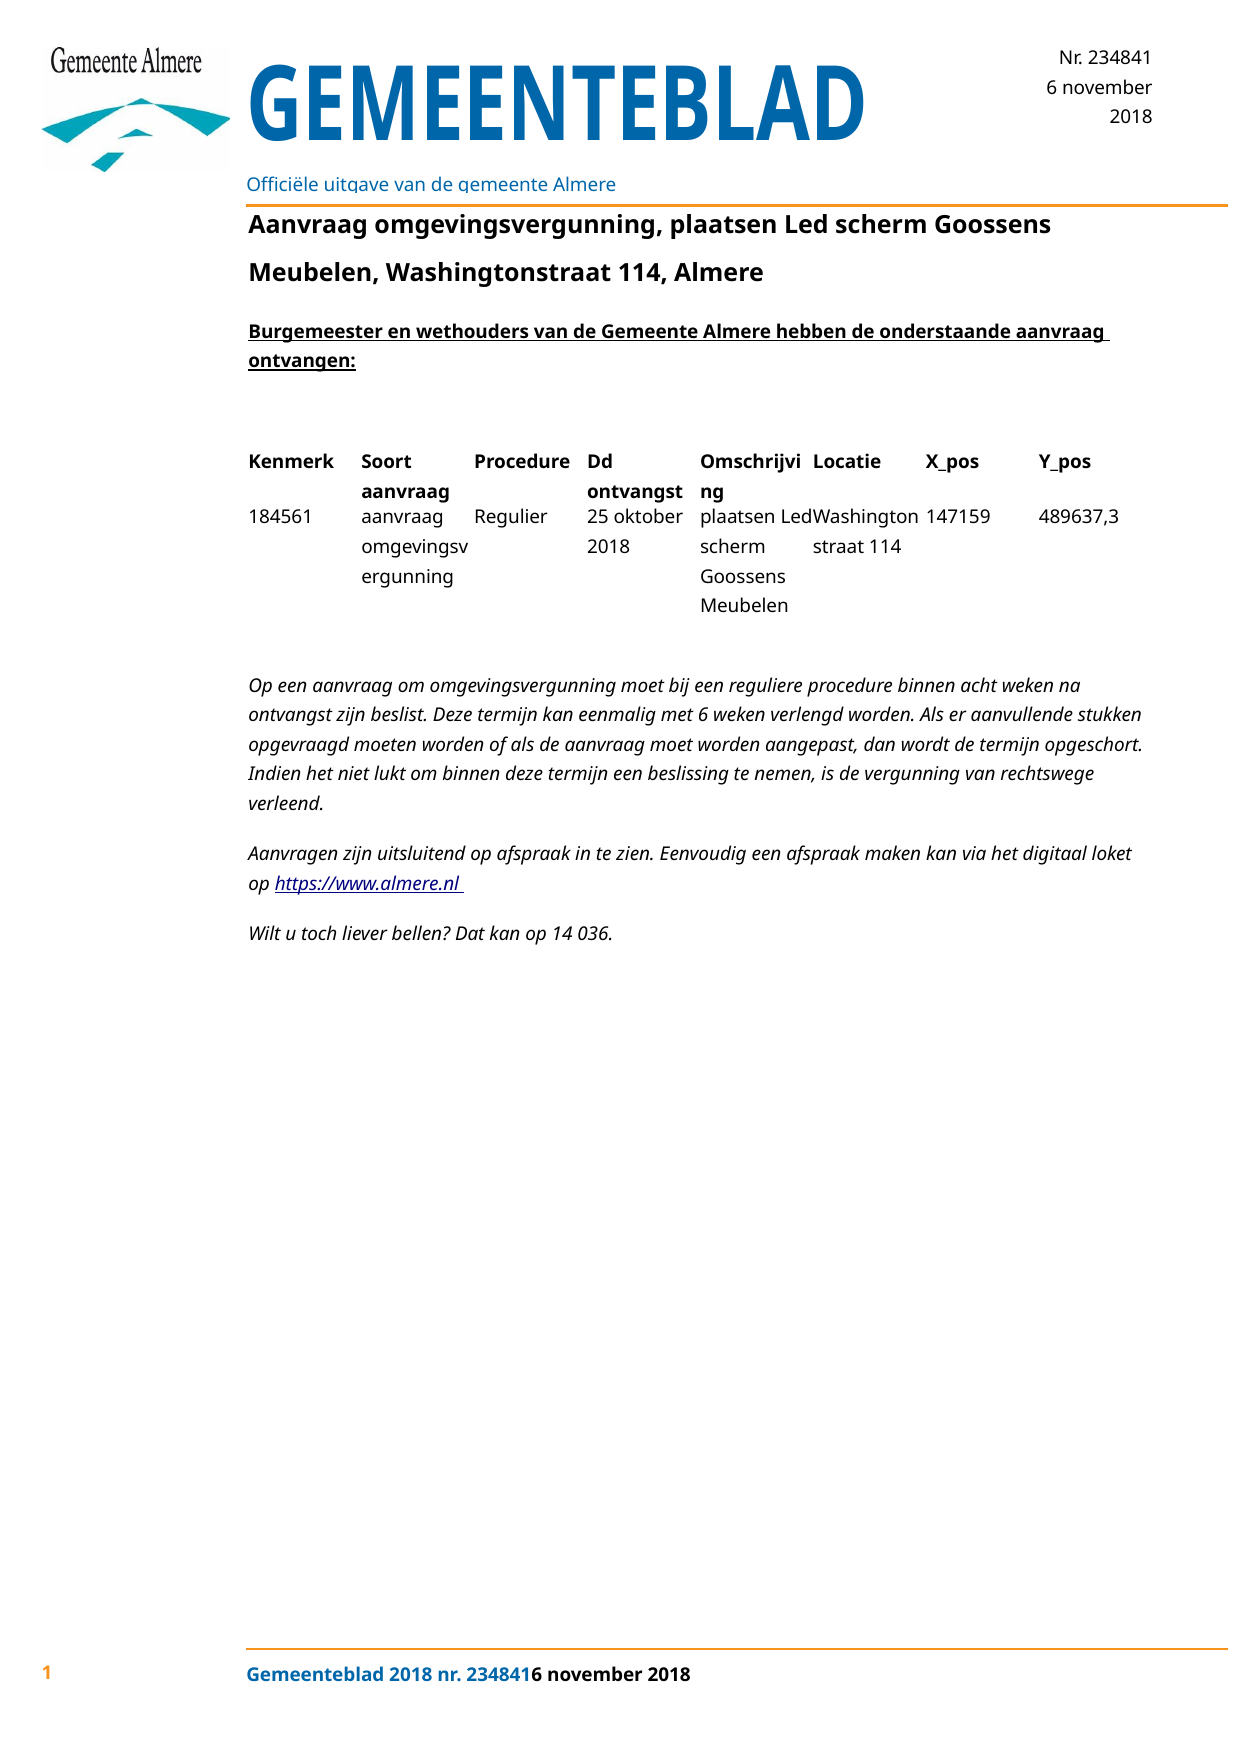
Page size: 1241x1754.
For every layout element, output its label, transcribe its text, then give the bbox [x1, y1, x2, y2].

table_cell Regulier [474, 504, 587, 618]
table_header Locatie [813, 449, 926, 504]
table_header Soort aanvraag [361, 449, 474, 504]
picture [41, 47, 231, 172]
table_cell 25 oktober 2018 [587, 504, 700, 618]
table_cell Washingtonstraat 114 [813, 504, 926, 618]
text Op een aanvraag om omgevingsvergunning moet bij een reguliere procedure binnen acht weken na ontvangst zijn beslist. Deze termijn kan eenmalig met 6 weken verlengd worden. Als er aanvullende stukken opgevraagd moeten worden of als de aanvraag moet worden aangepast, dan wordt de termijn opgeschort. Indien het niet lukt om binnen deze termijn een beslissing te nemen, is de vergunning van rechtswege verleend. [248, 672, 1152, 816]
table_header Omschrijving [700, 449, 813, 504]
text Wilt u toch liever bellen? Dat kan op 14 036. [248, 921, 1152, 946]
table_header Kenmerk [248, 449, 361, 504]
table_header Y_pos [1039, 449, 1152, 504]
table_cell plaatsen Led scherm Goossens Meubelen [700, 504, 813, 618]
table_header Procedure [474, 449, 587, 504]
table_cell 184561 [248, 504, 361, 618]
text Aanvragen zijn uitsluitend op afspraak in te zien. Eenvoudig een afspraak maken kan via het digitaal loket op https://www.almere.nl [248, 841, 1152, 896]
table_cell 489637,3 [1039, 504, 1152, 618]
table_header Dd ontvangst [587, 449, 700, 504]
table_cell 147159 [926, 504, 1038, 618]
text Aanvraag omgevingsvergunning, plaatsen Led scherm Goossens Meubelen, Washingtonstraat 114, Almere [248, 207, 1152, 288]
text Burgemeester en wethouders van de Gemeente Almere hebben de onderstaande aanvraag ontvangen: [248, 318, 1152, 373]
table_header X_pos [926, 449, 1038, 504]
table_cell aanvraag omgevingsvergunning [361, 504, 474, 618]
